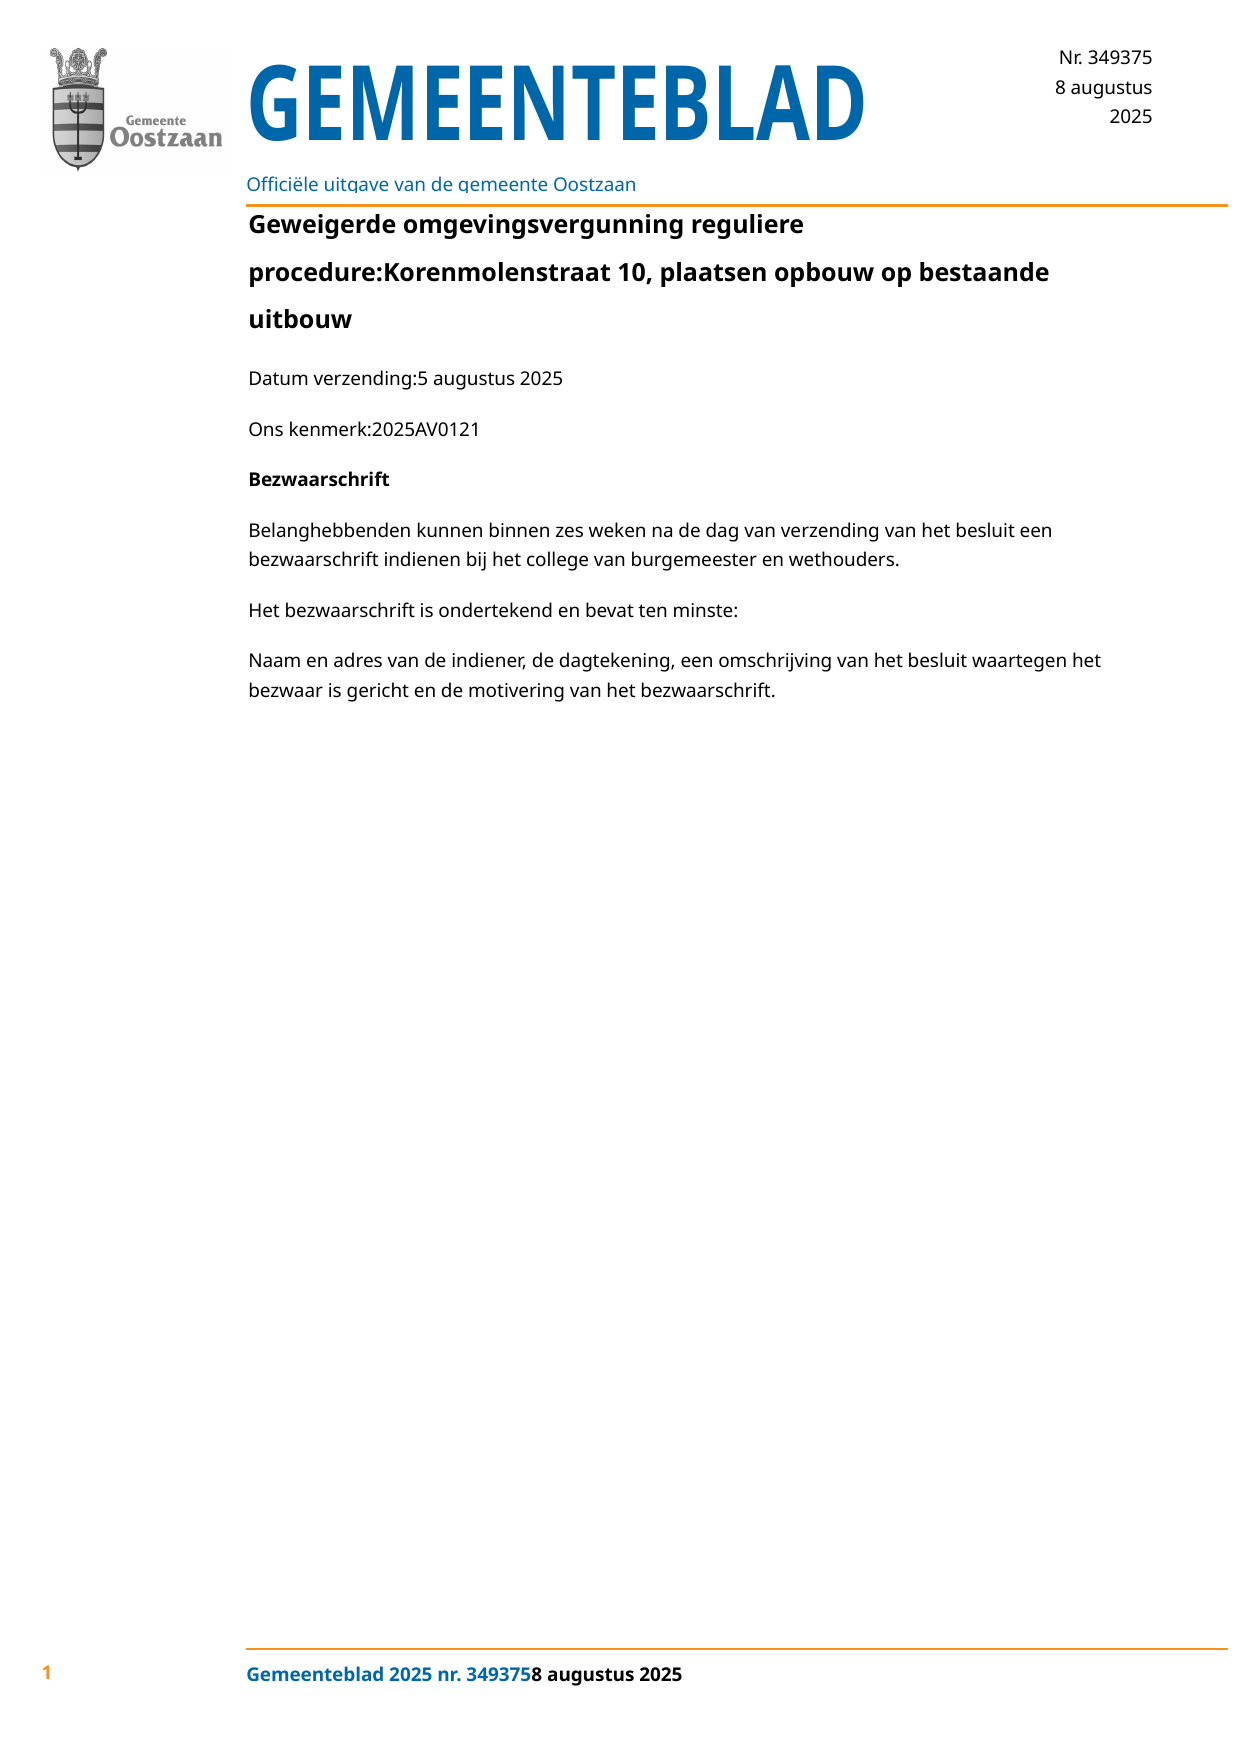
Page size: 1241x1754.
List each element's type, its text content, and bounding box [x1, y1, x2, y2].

text Geweigerde omgevingsvergunning reguliere procedure:Korenmolenstraat 10, plaatsen opbouw op bestaande uitbouw [248, 207, 1152, 336]
picture [41, 47, 231, 172]
text Bezwaarschrift [248, 466, 1152, 492]
text Naam en adres van de indiener, de dagtekening, een omschrijving van het besluit waartegen het bezwaar is gericht en de motivering van het bezwaarschrift. [248, 647, 1152, 702]
text Belanghebbenden kunnen binnen zes weken na de dag van verzending van het besluit een bezwaarschrift indienen bij het college van burgemeester en wethouders. [248, 517, 1152, 572]
text Het bezwaarschrift is ondertekend en bevat ten minste: [248, 597, 1152, 622]
text Datum verzending:5 augustus 2025 [248, 366, 1152, 391]
text Ons kenmerk:2025AV0121 [248, 416, 1152, 442]
